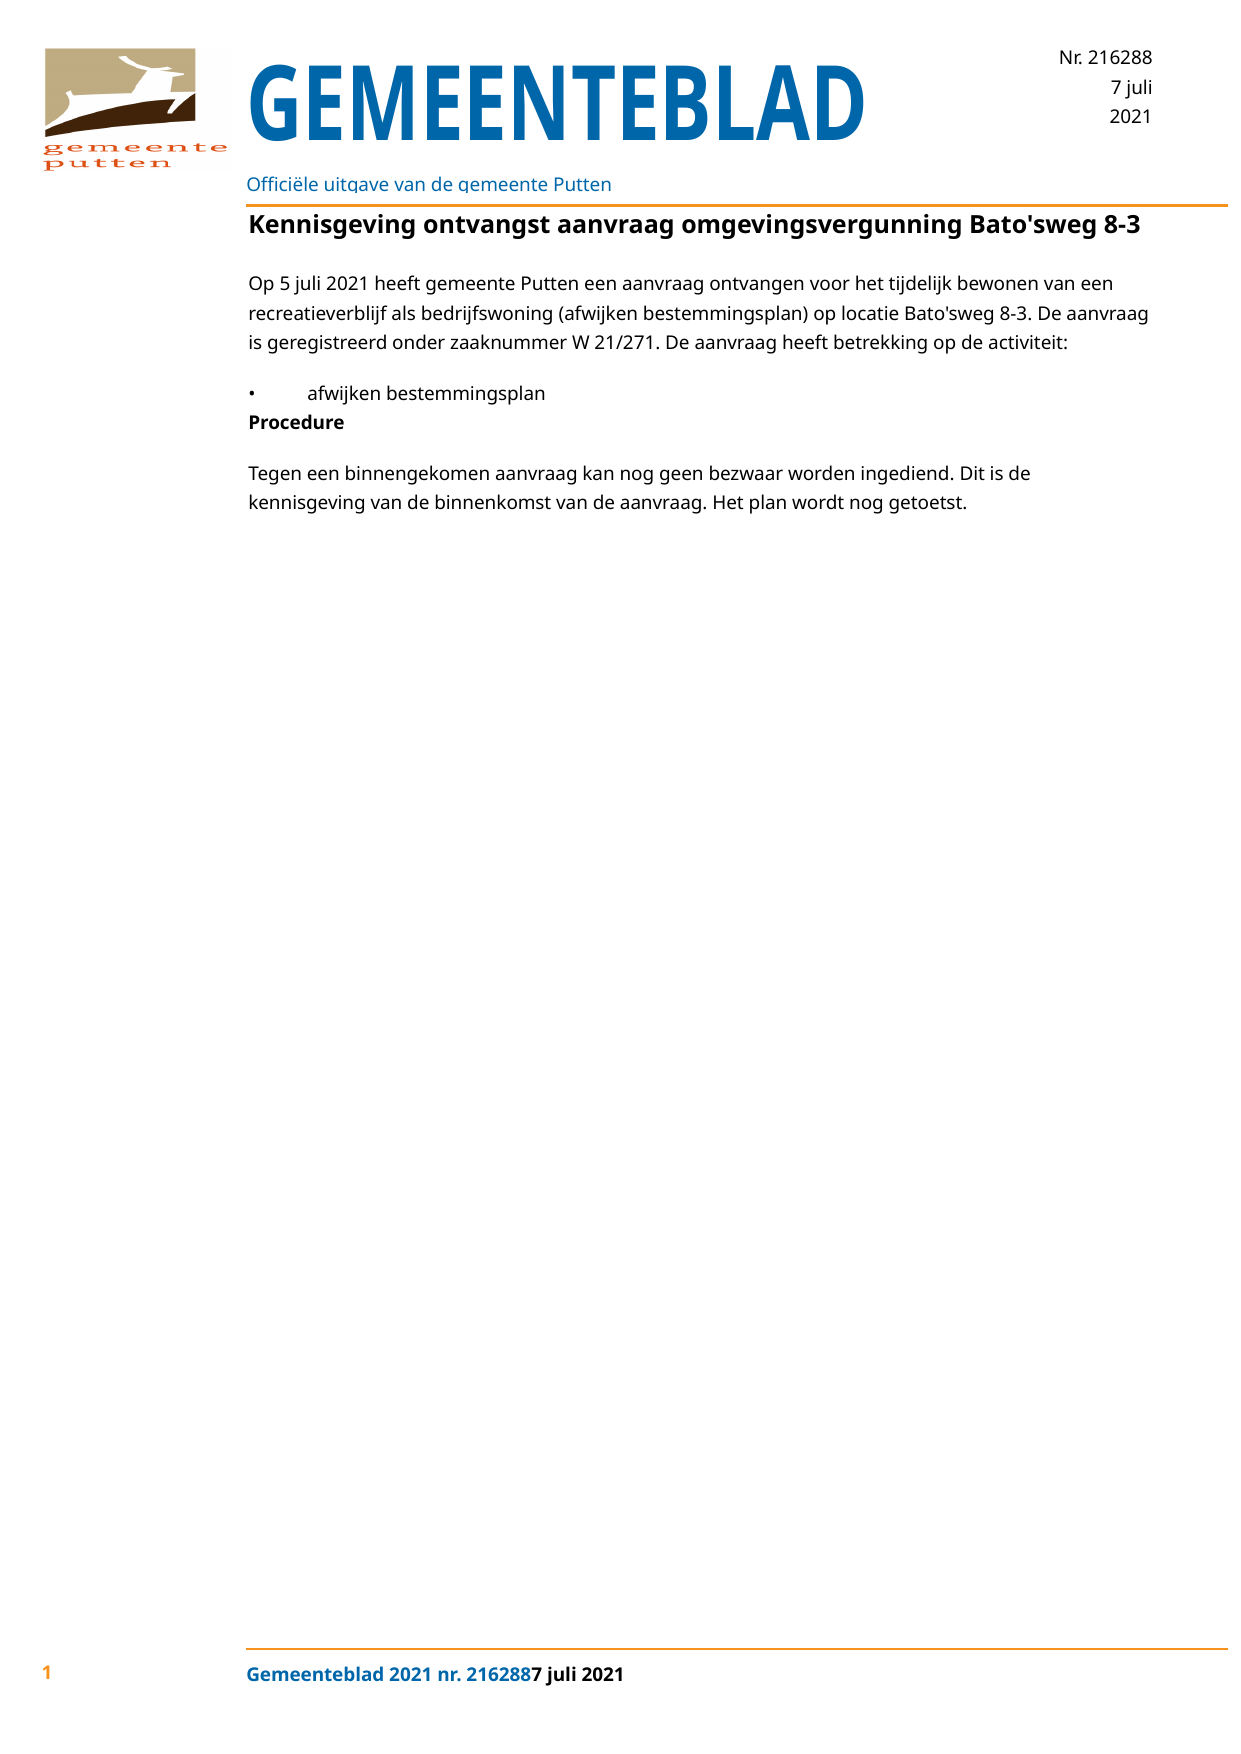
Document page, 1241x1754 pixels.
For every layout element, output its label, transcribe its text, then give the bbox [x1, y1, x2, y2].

text Tegen een binnengekomen aanvraag kan nog geen bezwaar worden ingediend. Dit is de kennisgeving van de binnenkomst van de aanvraag. Het plan wordt nog getoetst. [248, 460, 1152, 515]
picture [41, 47, 231, 172]
text Op 5 juli 2021 heeft gemeente Putten een aanvraag ontvangen voor het tijdelijk bewonen van een recreatieverblijf als bedrijfswoning (afwijken bestemmingsplan) op locatie Bato'sweg 8-3. De aanvraag is geregistreerd onder zaaknummer W 21/271. De aanvraag heeft betrekking op de activiteit: [248, 270, 1152, 355]
text Kennisgeving ontvangst aanvraag omgevingsvergunning Bato'sweg 8-3 [248, 207, 1152, 241]
list afwijken bestemmingsplan [248, 380, 1152, 406]
text Procedure [248, 409, 1152, 435]
